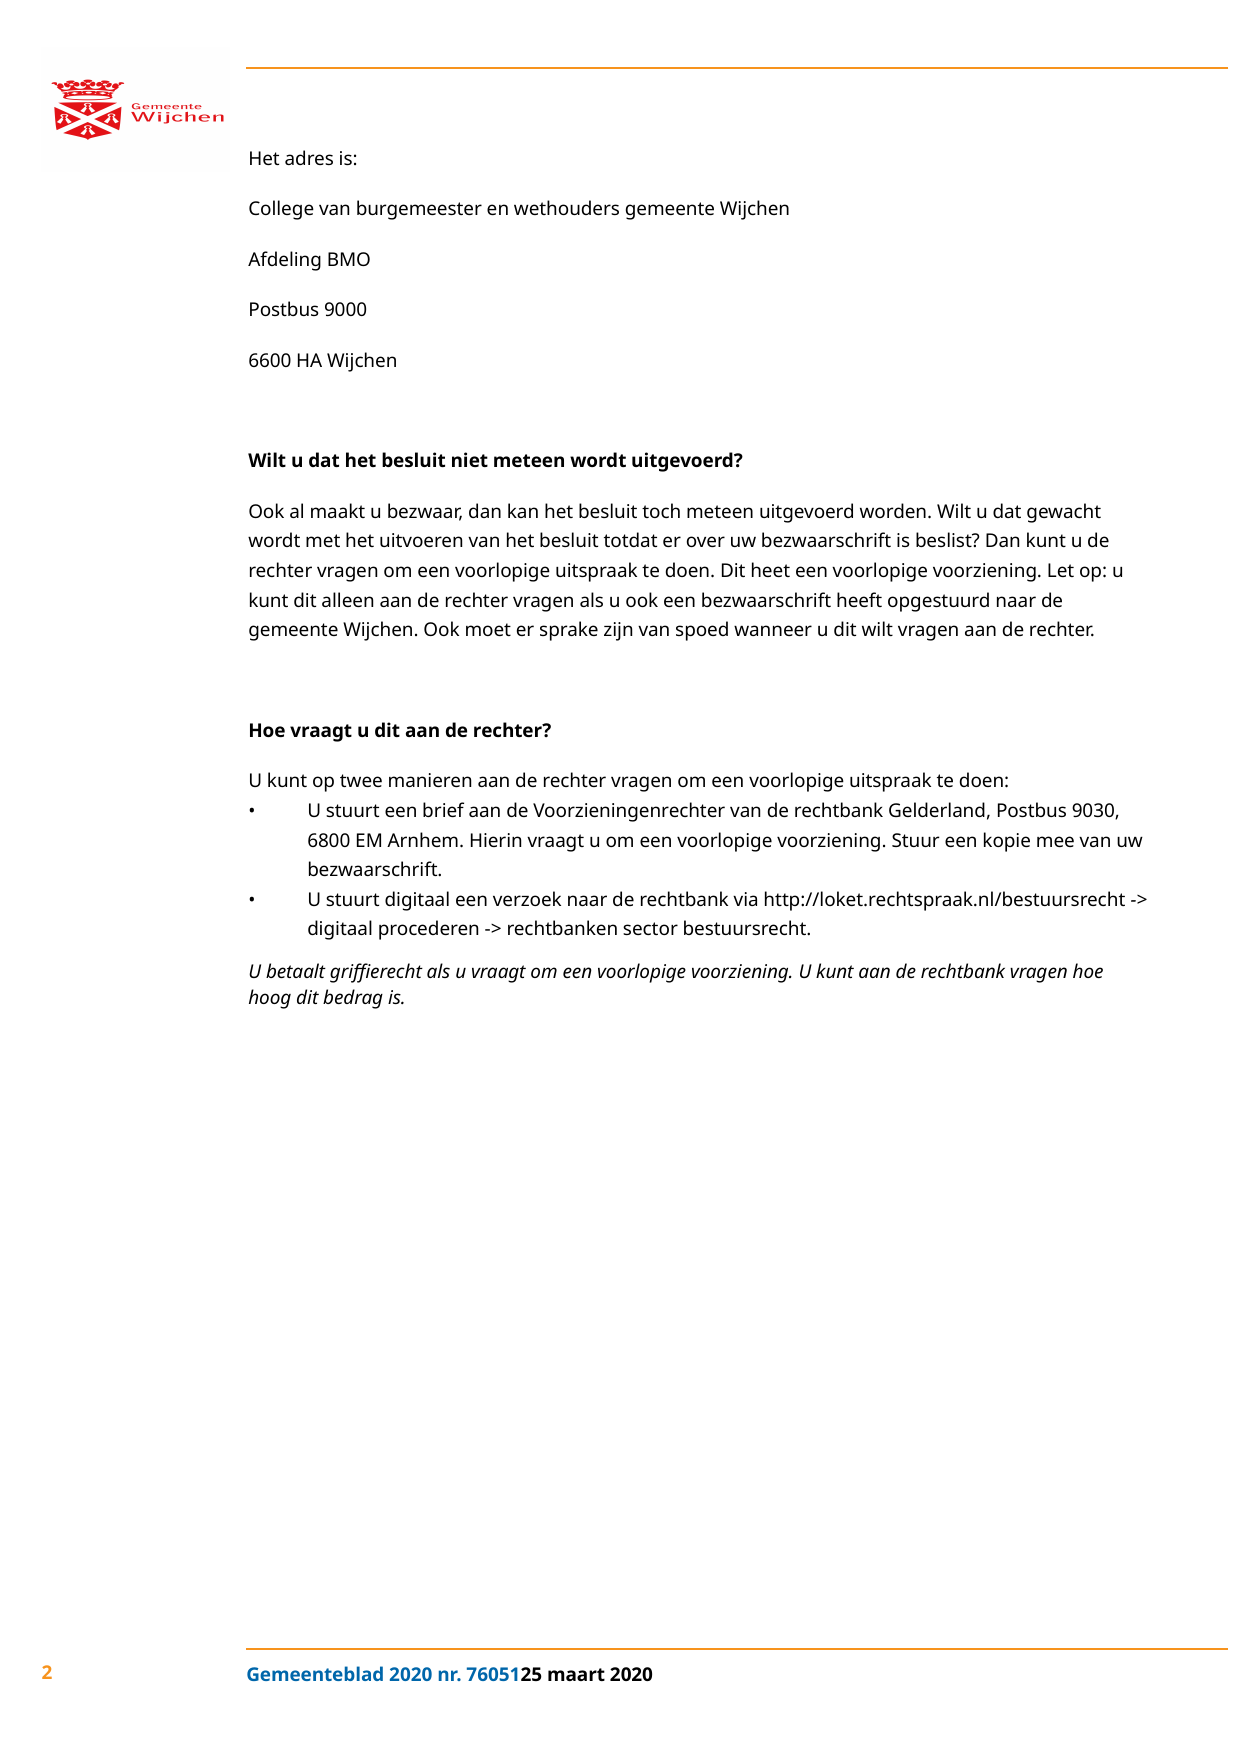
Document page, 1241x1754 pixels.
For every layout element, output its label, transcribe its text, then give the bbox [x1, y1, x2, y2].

text U kunt op twee manieren aan de rechter vragen om een voorlopige uitspraak te doen: [248, 768, 1152, 793]
list U stuurt digitaal een verzoek naar de rechtbank via http://loket.rechtspraak.nl/bestuursrecht -> digitaal procederen -> rechtbanken sector bestuursrecht. [248, 886, 1152, 941]
text Ook al maakt u bezwaar, dan kan het besluit toch meteen uitgevoerd worden. Wilt u dat gewacht wordt met het uitvoeren van het besluit totdat er over uw bezwaarschrift is beslist? Dan kunt u de rechter vragen om een voorlopige uitspraak te doen. Dit heet een voorlopige voorziening. Let op: u kunt dit alleen aan de rechter vragen als u ook een bezwaarschrift heeft opgestuurd naar de gemeente Wijchen. Ook moet er sprake zijn van spoed wanneer u dit wilt vragen aan de rechter. [248, 498, 1152, 642]
text Postbus 9000 [248, 296, 1152, 322]
text Hoe vraagt u dit aan de rechter? [248, 717, 1152, 743]
text Wilt u dat het besluit niet meteen wordt uitgevoerd? [248, 448, 1152, 473]
text Het adres is: [248, 145, 1152, 171]
text U betaalt griffierecht als u vraagt om een voorlopige voorziening. U kunt aan de rechtbank vragen hoe hoog dit bedrag is. [248, 959, 1152, 1010]
text College van burgemeester en wethouders gemeente Wijchen [248, 196, 1152, 221]
text 6600 HA Wijchen [248, 347, 1152, 373]
list U stuurt een brief aan de Voorzieningenrechter van de rechtbank Gelderland, Postbus 9030, 6800 EM Arnhem. Hierin vraagt u om een voorlopige voorziening. Stuur een kopie mee van uw bezwaarschrift. [248, 797, 1152, 882]
text Afdeling BMO [248, 246, 1152, 272]
picture [41, 47, 231, 172]
